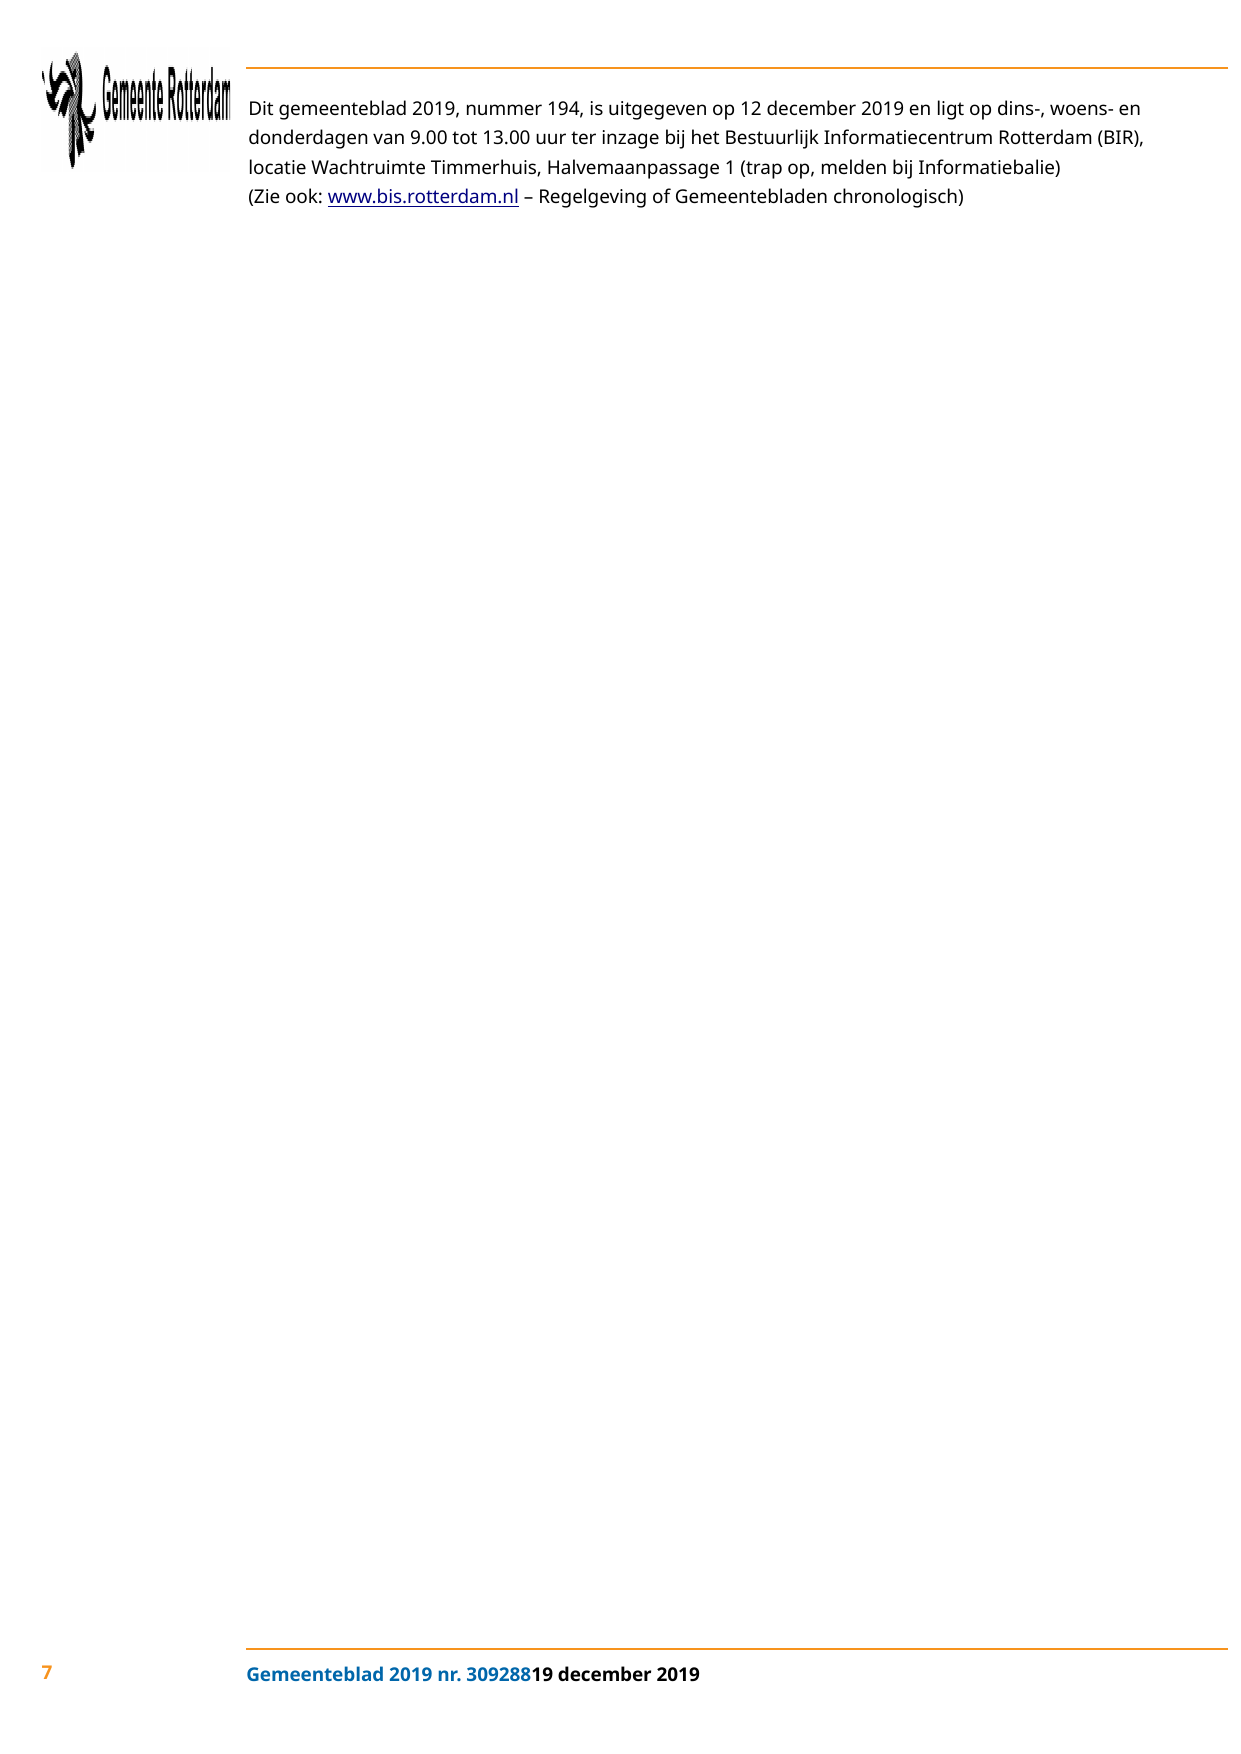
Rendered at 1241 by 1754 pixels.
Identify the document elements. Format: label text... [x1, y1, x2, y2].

text Dit gemeenteblad 2019, nummer 194, is uitgegeven op 12 december 2019 en ligt op dins-, woens- en donderdagen van 9.00 tot 13.00 uur ter inzage bij het Bestuurlijk Informatiecentrum Rotterdam (BIR), locatie Wachtruimte Timmerhuis, Halvemaanpassage 1 (trap op, melden bij Informatiebalie) [248, 95, 1152, 180]
text (Zie ook: www.bis.rotterdam.nl – Regelgeving of Gemeentebladen chronologisch) [248, 184, 1152, 209]
picture [41, 47, 231, 172]
